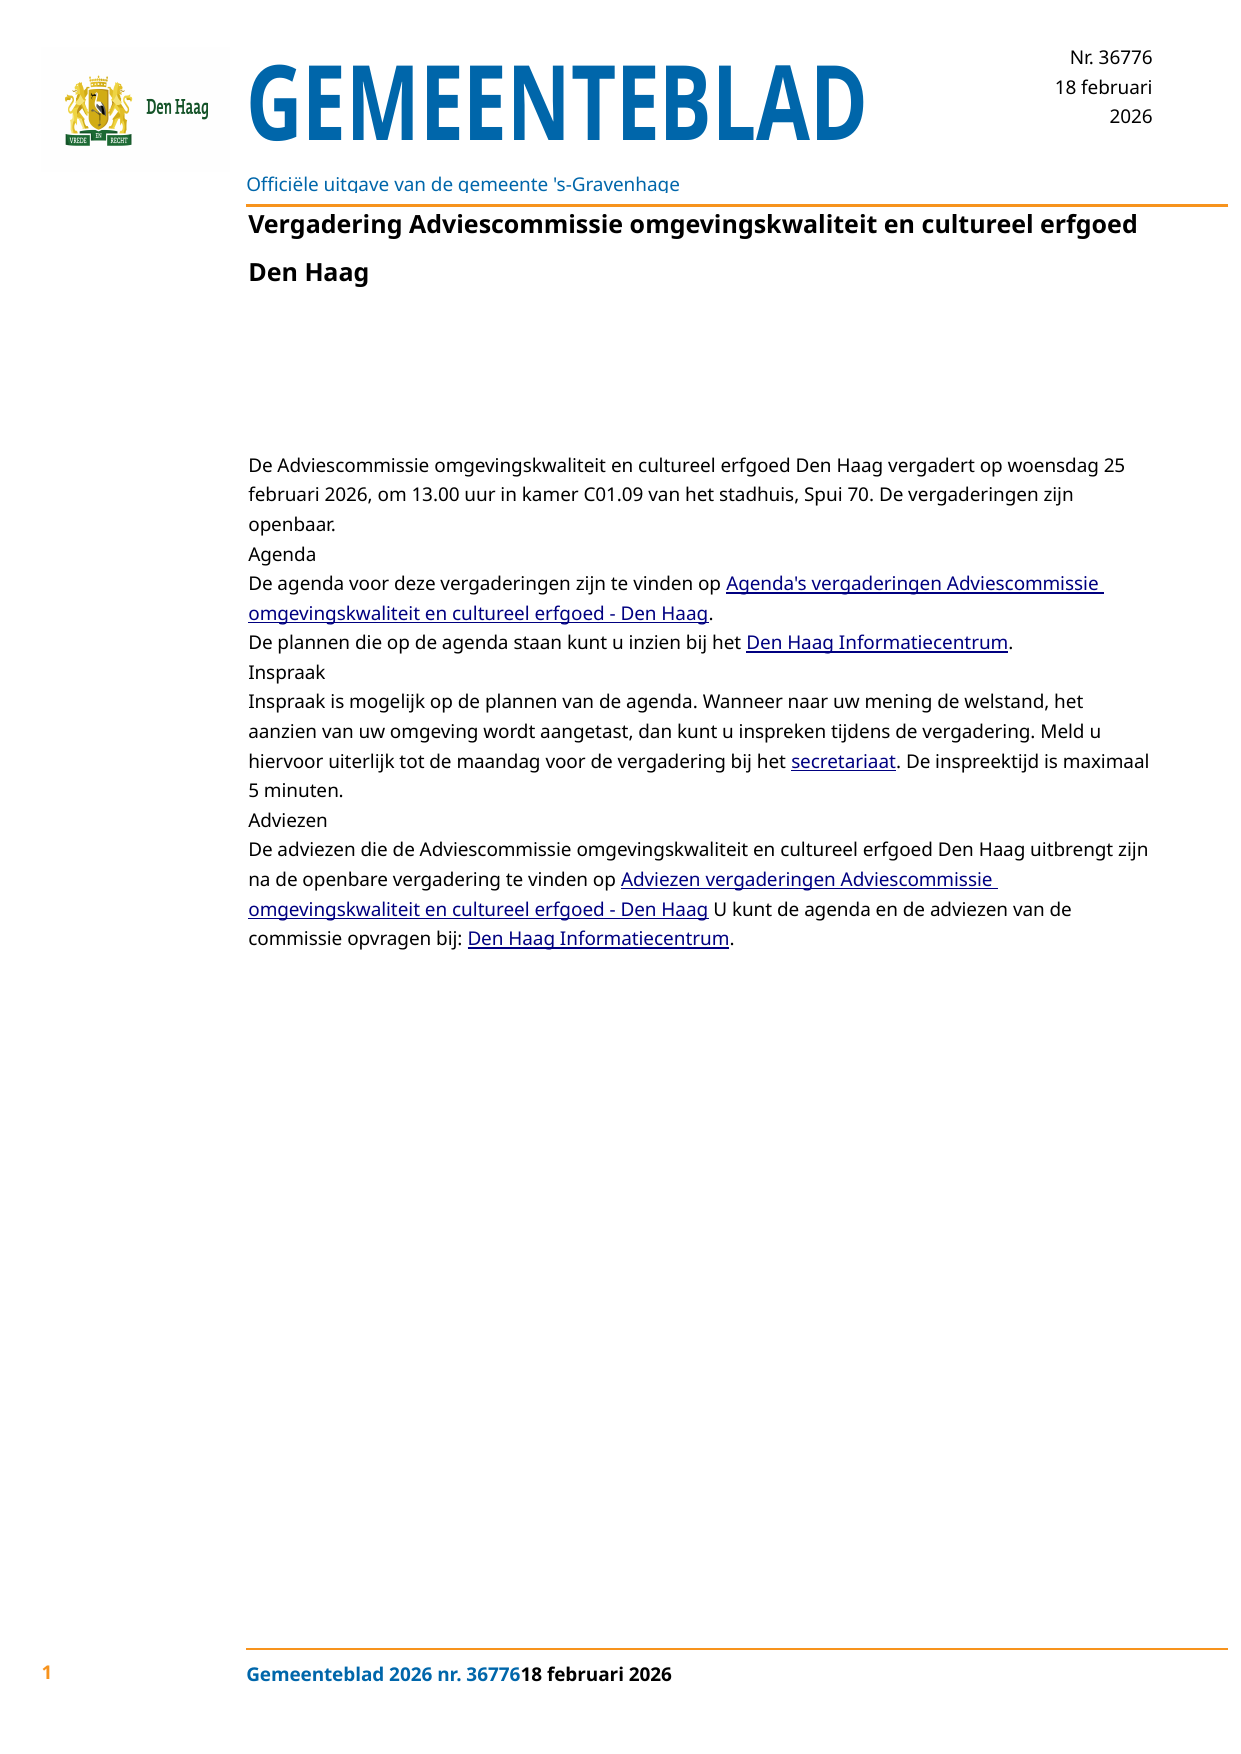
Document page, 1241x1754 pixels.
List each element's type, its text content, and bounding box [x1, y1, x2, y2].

text De Adviescommissie omgevingskwaliteit en cultureel erfgoed Den Haag vergadert op woensdag 25 februari 2026, om 13.00 uur in kamer C01.09 van het stadhuis, Spui 70. De vergaderingen zijn openbaar. [248, 452, 1152, 537]
text De adviezen die de Adviescommissie omgevingskwaliteit en cultureel erfgoed Den Haag uitbrengt zijn na de openbare vergadering te vinden op Adviezen vergaderingen Adviescommissie omgevingskwaliteit en cultureel erfgoed - Den Haag U kunt de agenda en de adviezen van de commissie opvragen bij: Den Haag Informatiecentrum. [248, 837, 1152, 951]
text De plannen die op de agenda staan kunt u inzien bij het Den Haag Informatiecentrum. [248, 629, 1152, 655]
text De agenda voor deze vergaderingen zijn te vinden op Agenda's vergaderingen Adviescommissie omgevingskwaliteit en cultureel erfgoed - Den Haag. [248, 570, 1152, 626]
picture [41, 47, 231, 172]
text Agenda [248, 541, 1152, 567]
text Inspraak is mogelijk op de plannen van de agenda. Wanneer naar uw mening de welstand, het aanzien van uw omgeving wordt aangetast, dan kunt u inspreken tijdens de vergadering. Meld u hiervoor uiterlijk tot de maandag voor de vergadering bij het secretariaat. De inspreektijd is maximaal 5 minuten. [248, 689, 1152, 803]
text Adviezen [248, 807, 1152, 833]
text Inspraak [248, 659, 1152, 685]
text Vergadering Adviescommissie omgevingskwaliteit en cultureel erfgoed Den Haag [248, 207, 1152, 288]
